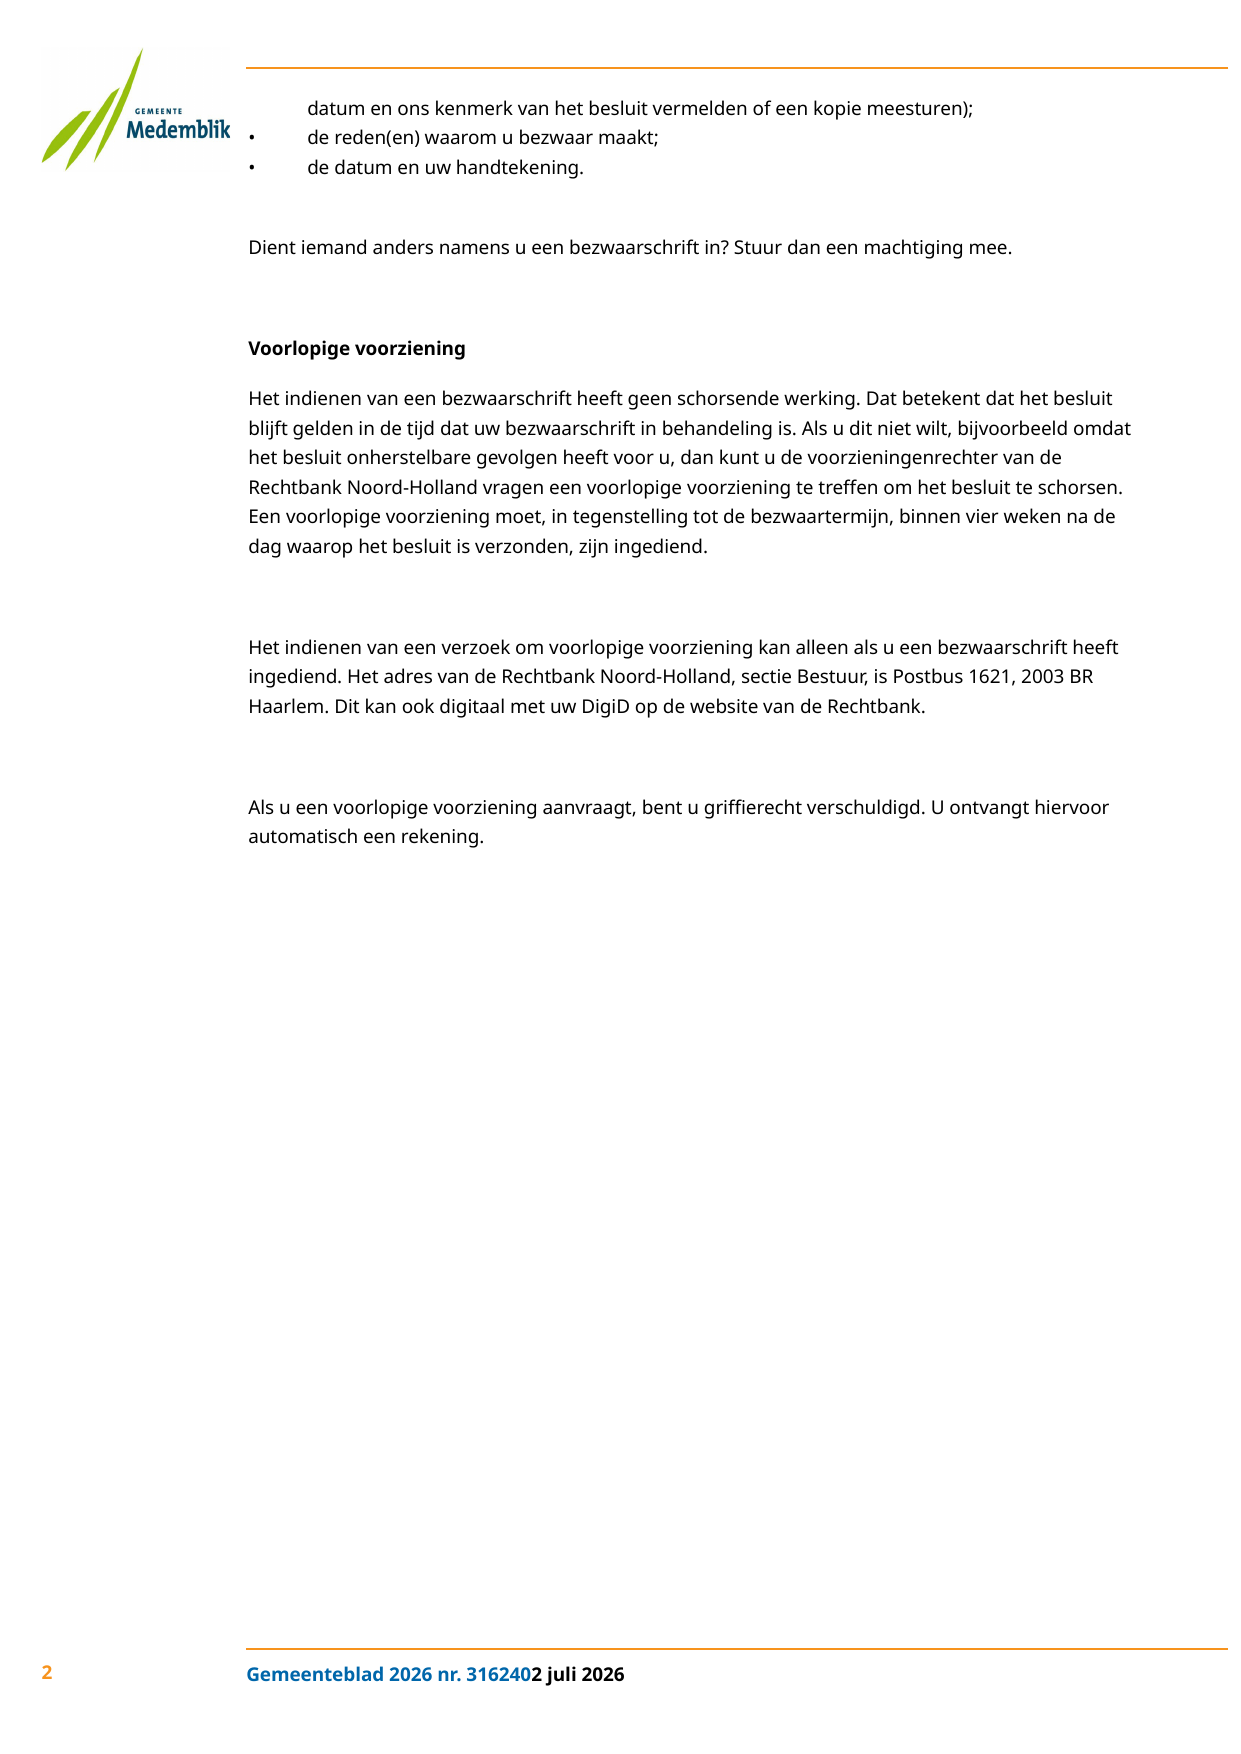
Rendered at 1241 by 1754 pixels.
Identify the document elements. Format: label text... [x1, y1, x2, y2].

text Voorlopige voorziening [248, 335, 1152, 361]
text Als u een voorlopige voorziening aanvraagt, bent u griffierecht verschuldigd. U ontvangt hiervoor automatisch een rekening. [248, 794, 1152, 849]
picture [41, 47, 231, 172]
text Dient iemand anders namens u een bezwaarschrift in? Stuur dan een machtiging mee. [248, 234, 1152, 260]
list datum en ons kenmerk van het besluit vermelden of een kopie meesturen); [248, 95, 1152, 121]
list de datum en uw handtekening. [248, 154, 1152, 180]
list de reden(en) waarom u bezwaar maakt; [248, 124, 1152, 150]
text Het indienen van een bezwaarschrift heeft geen schorsende werking. Dat betekent dat het besluit blijft gelden in de tijd dat uw bezwaarschrift in behandeling is. Als u dit niet wilt, bijvoorbeeld omdat het besluit onherstelbare gevolgen heeft voor u, dan kunt u de voorzieningenrechter van de Rechtbank Noord-Holland vragen een voorlopige voorziening te treffen om het besluit te schorsen. Een voorlopige voorziening moet, in tegenstelling tot de bezwaartermijn, binnen vier weken na de dag waarop het besluit is verzonden, zijn ingediend. [248, 385, 1152, 559]
text Het indienen van een verzoek om voorlopige voorziening kan alleen als u een bezwaarschrift heeft ingediend. Het adres van de Rechtbank Noord-Holland, sectie Bestuur, is Postbus 1621, 2003 BR Haarlem. Dit kan ook digitaal met uw DigiD op de website van de Rechtbank. [248, 634, 1152, 719]
